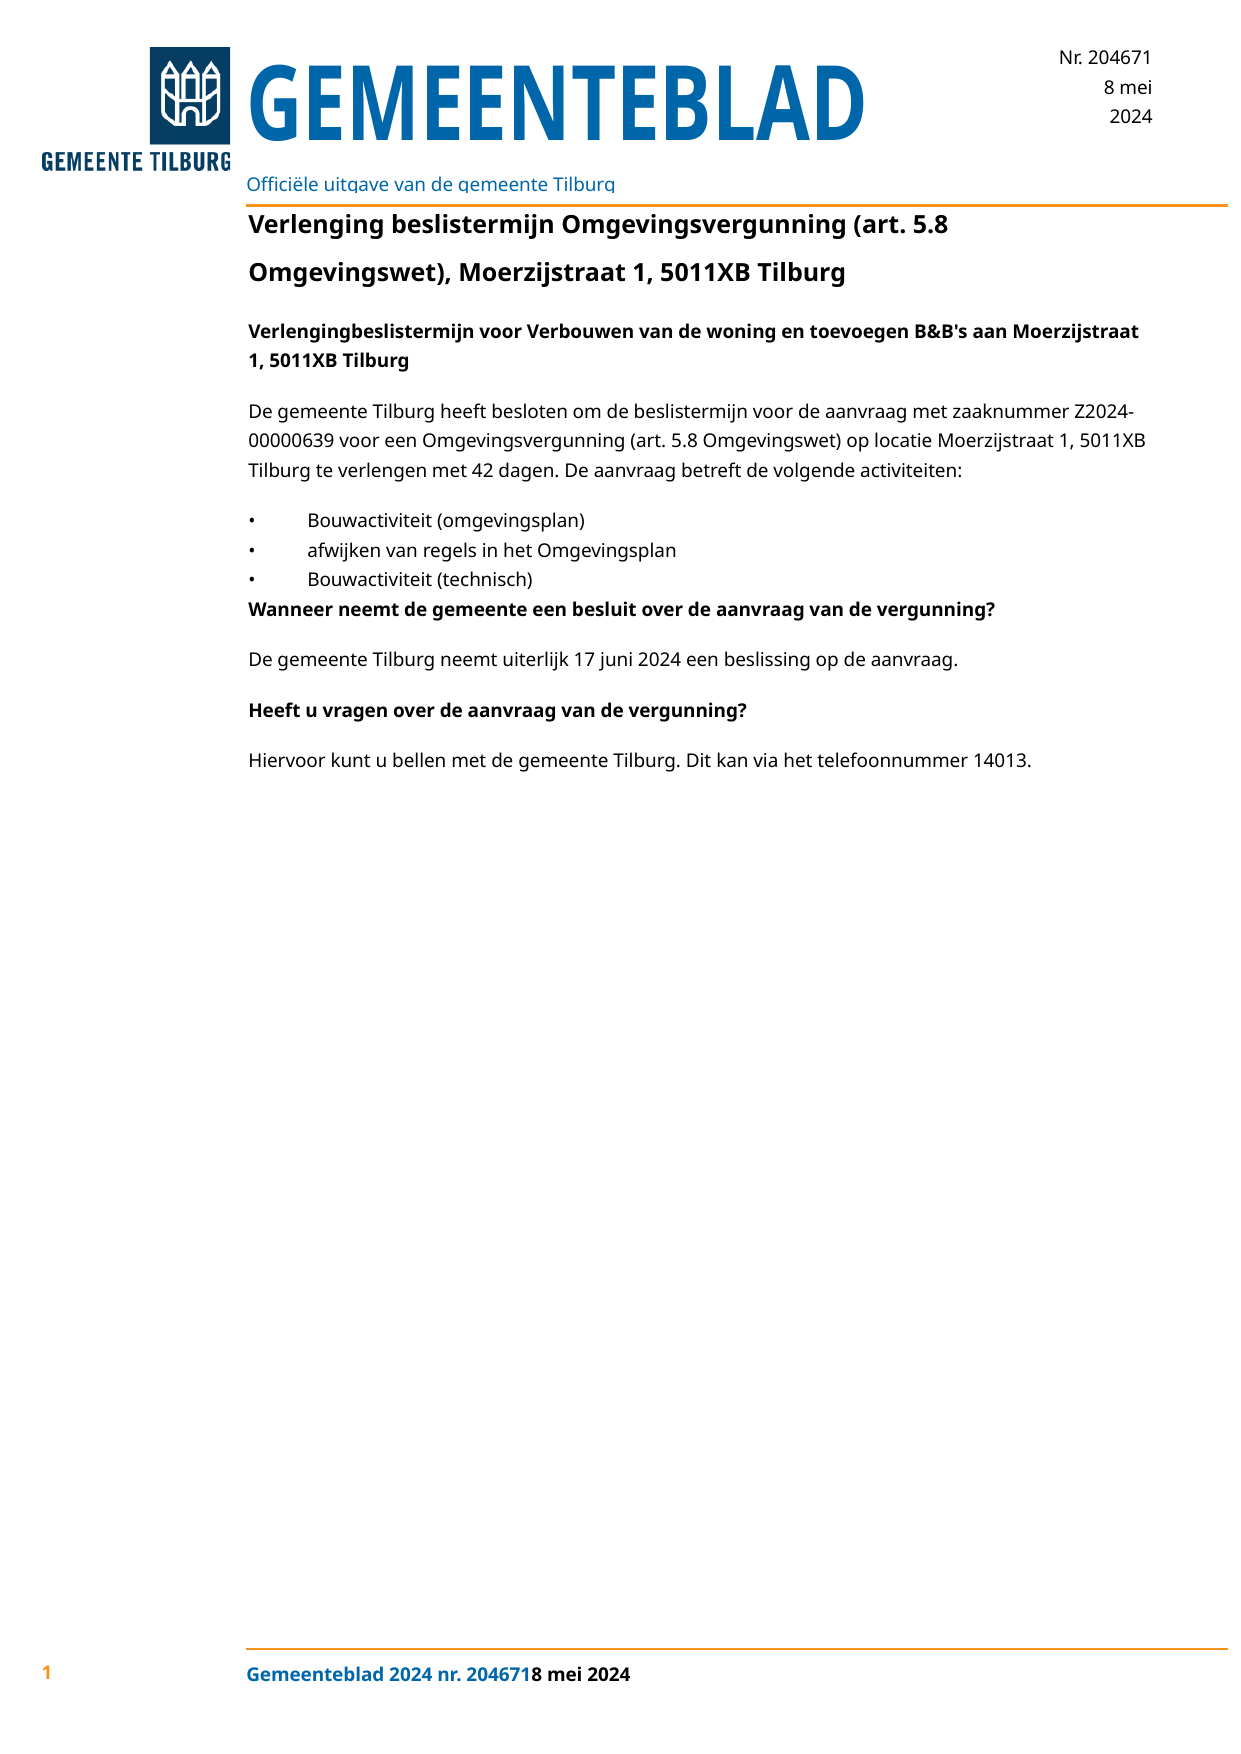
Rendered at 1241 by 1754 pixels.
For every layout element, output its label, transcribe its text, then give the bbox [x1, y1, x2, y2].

text Wanneer neemt de gemeente een besluit over de aanvraag van de vergunning? [248, 596, 1152, 622]
list Bouwactiviteit (technisch) [248, 567, 1152, 592]
text Hiervoor kunt u bellen met de gemeente Tilburg. Dit kan via het telefoonnummer 14013. [248, 747, 1152, 773]
text Verlenging beslistermijn Omgevingsvergunning (art. 5.8 Omgevingswet), Moerzijstraat 1, 5011XB Tilburg [248, 207, 1152, 288]
text Heeft u vragen over de aanvraag van de vergunning? [248, 697, 1152, 723]
text Verlengingbeslistermijn voor Verbouwen van de woning en toevoegen B&B's aan Moerzijstraat 1, 5011XB Tilburg [248, 318, 1152, 373]
text De gemeente Tilburg heeft besloten om de beslistermijn voor de aanvraag met zaaknummer Z2024-00000639 voor een Omgevingsvergunning (art. 5.8 Omgevingswet) op locatie Moerzijstraat 1, 5011XB Tilburg te verlengen met 42 dagen. De aanvraag betreft de volgende activiteiten: [248, 398, 1152, 483]
list afwijken van regels in het Omgevingsplan [248, 537, 1152, 563]
list Bouwactiviteit (omgevingsplan) [248, 507, 1152, 533]
picture [41, 47, 231, 172]
text De gemeente Tilburg neemt uiterlijk 17 juni 2024 een beslissing op de aanvraag. [248, 647, 1152, 672]
